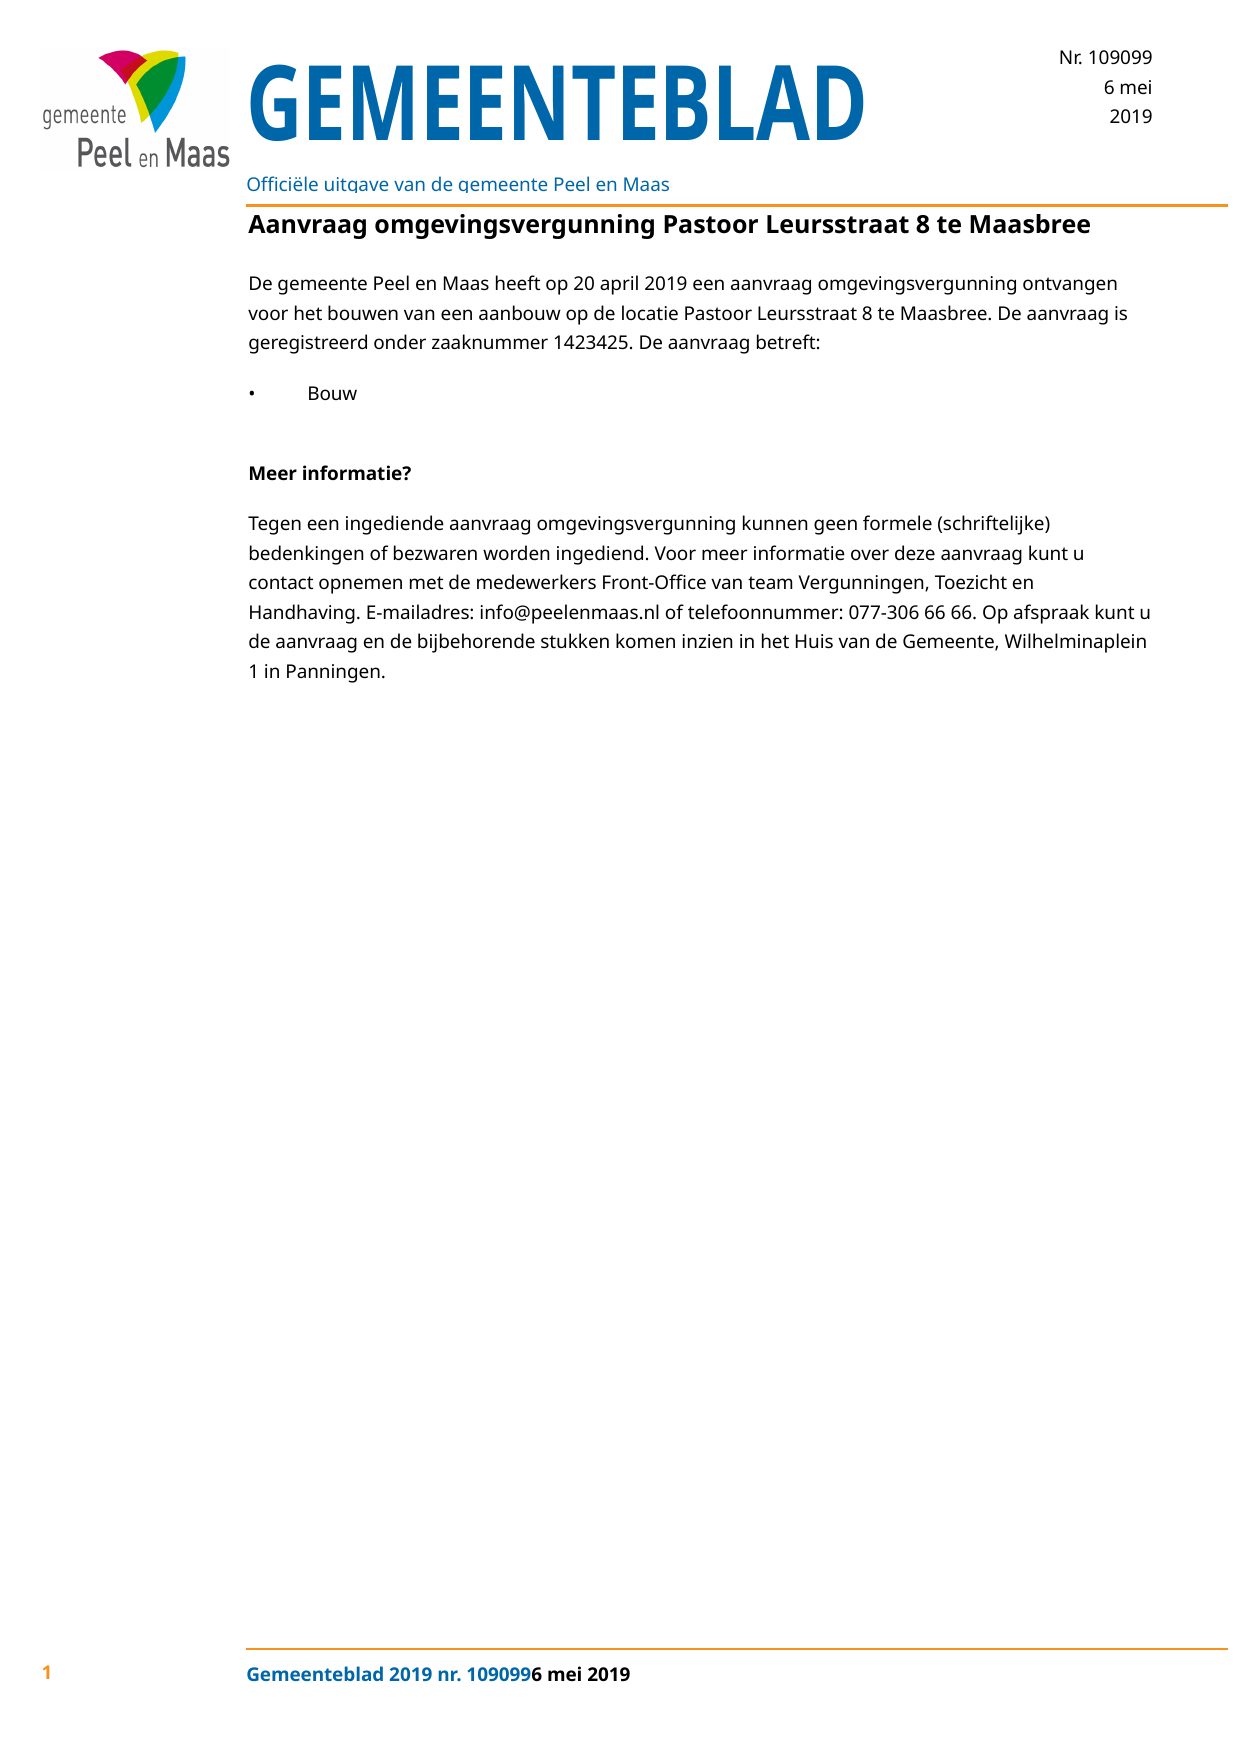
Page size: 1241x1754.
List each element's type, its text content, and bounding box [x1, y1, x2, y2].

picture [41, 47, 231, 172]
text Aanvraag omgevingsvergunning Pastoor Leursstraat 8 te Maasbree [248, 207, 1152, 241]
list Bouw [248, 380, 1152, 406]
text Tegen een ingediende aanvraag omgevingsvergunning kunnen geen formele (schriftelijke) bedenkingen of bezwaren worden ingediend. Voor meer informatie over deze aanvraag kunt u contact opnemen met de medewerkers Front-Office van team Vergunningen, Toezicht en Handhaving. E-mailadres: info@peelenmaas.nl of telefoonnummer: 077-306 66 66. Op afspraak kunt u de aanvraag en de bijbehorende stukken komen inzien in het Huis van de Gemeente, Wilhelminaplein 1 in Panningen. [248, 510, 1152, 684]
text De gemeente Peel en Maas heeft op 20 april 2019 een aanvraag omgevingsvergunning ontvangen voor het bouwen van een aanbouw op de locatie Pastoor Leursstraat 8 te Maasbree. De aanvraag is geregistreerd onder zaaknummer 1423425. De aanvraag betreft: [248, 270, 1152, 355]
text Meer informatie? [248, 460, 1152, 486]
